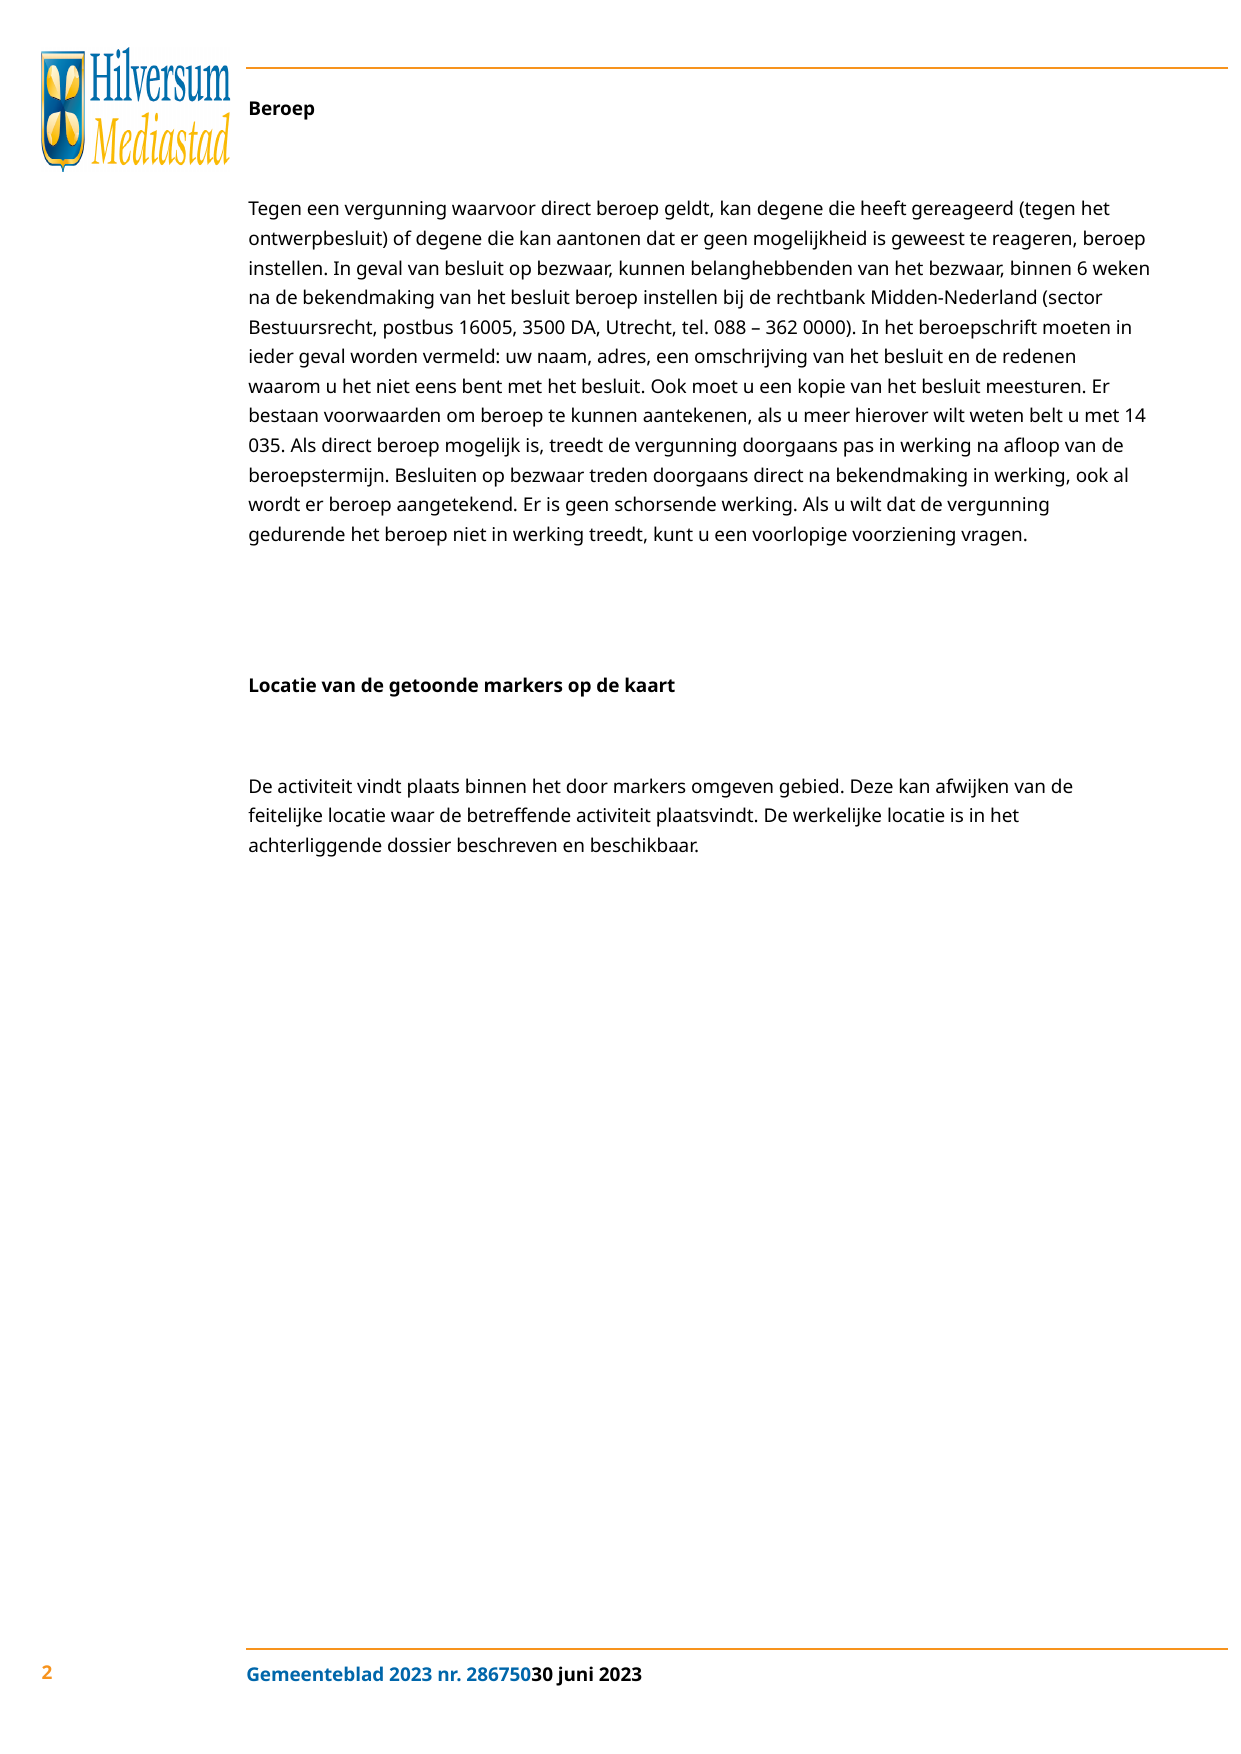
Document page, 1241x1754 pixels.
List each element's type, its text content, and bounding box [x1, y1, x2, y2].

picture [41, 47, 231, 172]
text Locatie van de getoonde markers op de kaart [248, 672, 1152, 698]
text De activiteit vindt plaats binnen het door markers omgeven gebied. Deze kan afwijken van de feitelijke locatie waar de betreffende activiteit plaatsvindt. De werkelijke locatie is in het achterliggende dossier beschreven en beschikbaar. [248, 773, 1152, 858]
text Tegen een vergunning waarvoor direct beroep geldt, kan degene die heeft gereageerd (tegen het ontwerpbesluit) of degene die kan aantonen dat er geen mogelijkheid is geweest te reageren, beroep instellen. In geval van besluit op bezwaar, kunnen belanghebbenden van het bezwaar, binnen 6 weken na de bekendmaking van het besluit beroep instellen bij de rechtbank Midden-Nederland (sector Bestuursrecht, postbus 16005, 3500 DA, Utrecht, tel. 088 – 362 0000). In het beroepschrift moeten in ieder geval worden vermeld: uw naam, adres, een omschrijving van het besluit en de redenen waarom u het niet eens bent met het besluit. Ook moet u een kopie van het besluit meesturen. Er bestaan voorwaarden om beroep te kunnen aantekenen, als u meer hierover wilt weten belt u met 14 035. Als direct beroep mogelijk is, treedt de vergunning doorgaans pas in werking na afloop van de beroepstermijn. Besluiten op bezwaar treden doorgaans direct na bekendmaking in werking, ook al wordt er beroep aangetekend. Er is geen schorsende werking. Als u wilt dat de vergunning gedurende het beroep niet in werking treedt, kunt u een voorlopige voorziening vragen. [248, 196, 1152, 547]
text Beroep [248, 95, 1152, 121]
